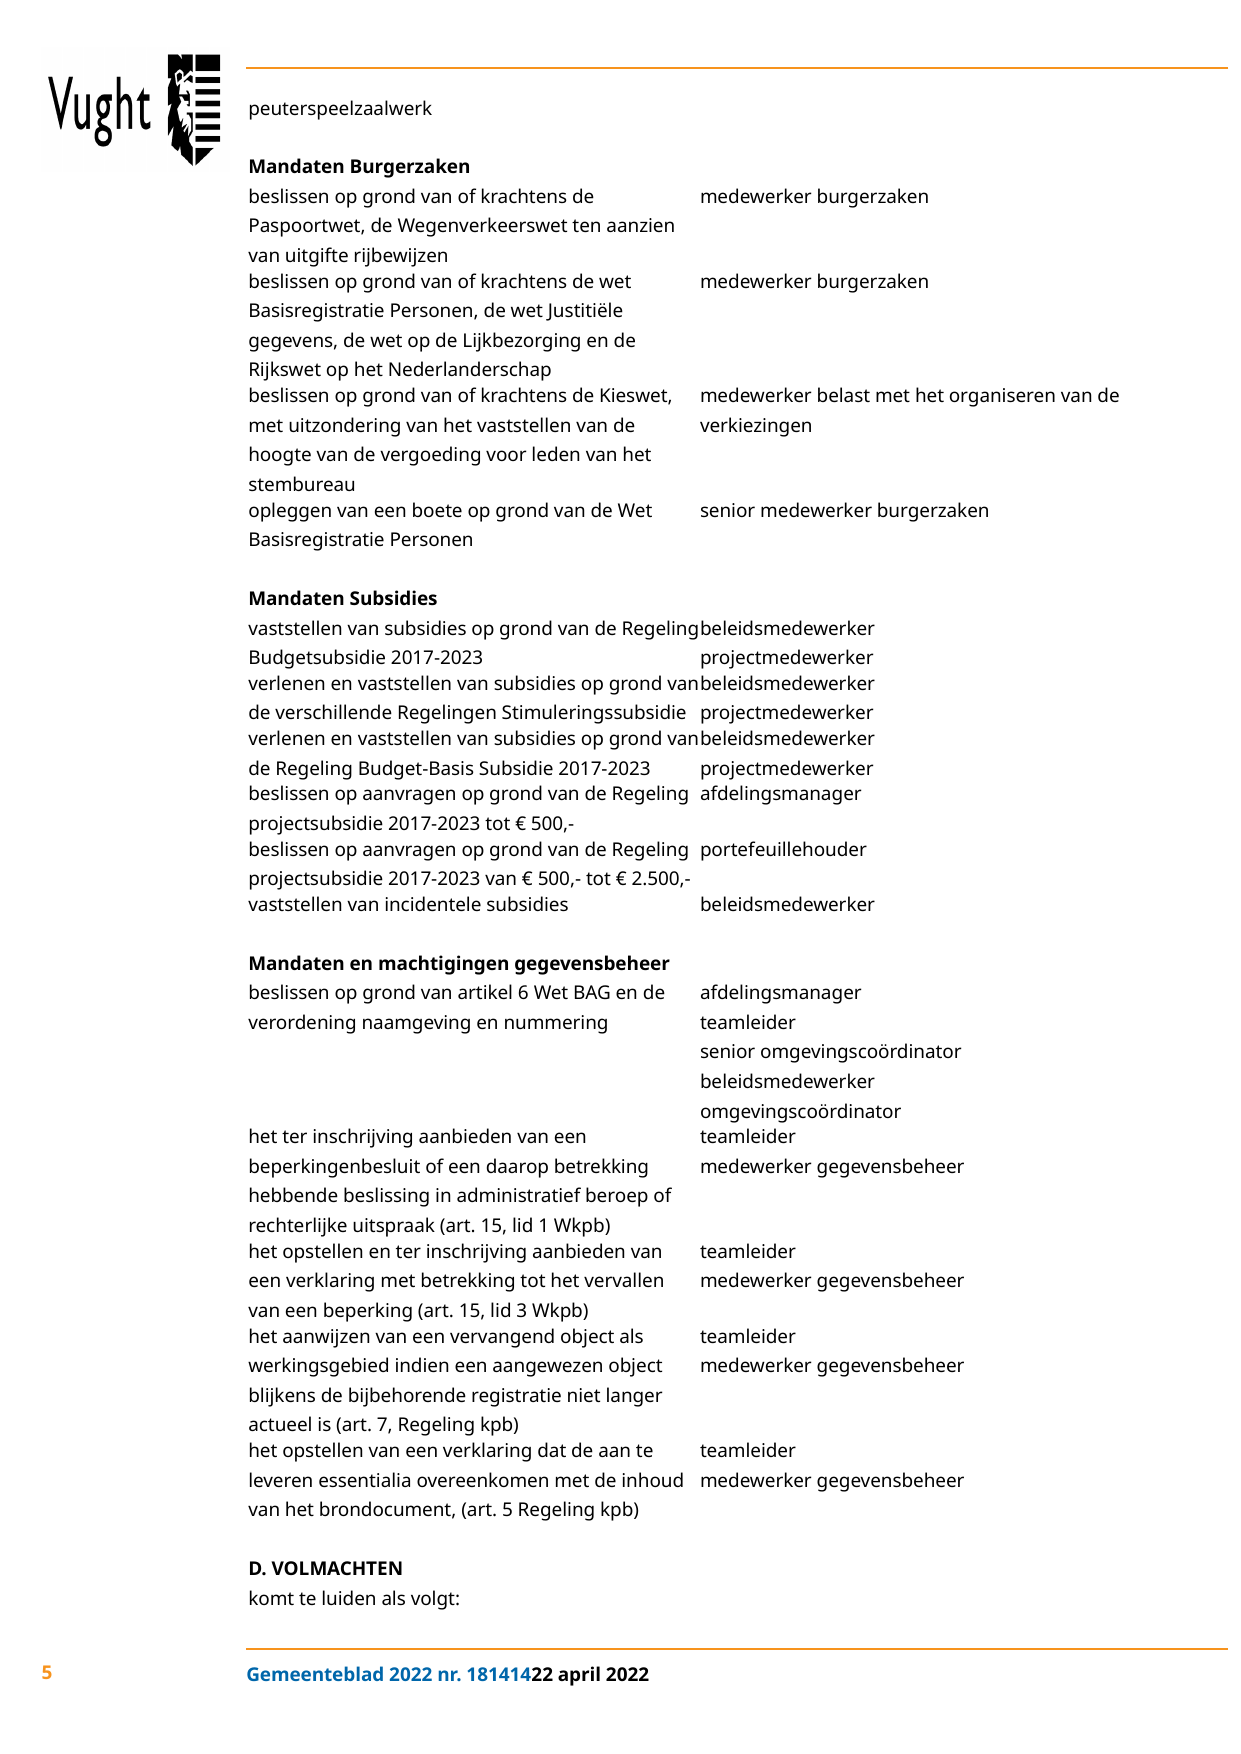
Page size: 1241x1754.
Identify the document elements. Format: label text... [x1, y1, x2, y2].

table_header afdelingsmanager teamleider senior omgevingscoördinator beleidsmedewerker omgevingscoördinator [700, 980, 1152, 1123]
table_header beleidsmedewerker projectmedewerker [700, 615, 1152, 670]
picture [41, 47, 231, 172]
table_header beslissen op grond van artikel 6 Wet BAG en de verordening naamgeving en nummering [248, 980, 700, 1123]
table_cell afdelingsmanager [700, 781, 1152, 836]
table_cell portefeuillehouder [700, 836, 1152, 891]
table_cell verlenen en vaststellen van subsidies op grond van de verschillende Regelingen Stimuleringssubsidie [248, 670, 700, 725]
table_cell het ter inschrijving aanbieden van een beperkingenbesluit of een daarop betrekking hebbende beslissing in administratief beroep of rechterlijke uitspraak (art. 15, lid 1 Wkpb) [248, 1124, 700, 1238]
table_cell teamleider medewerker gegevensbeheer [700, 1438, 1152, 1522]
table_cell beleidsmedewerker projectmedewerker [700, 670, 1152, 725]
table_cell beslissen op grond van of krachtens de Kieswet, met uitzondering van het vaststellen van de hoogte van de vergoeding voor leden van het stembureau [248, 383, 700, 497]
table_cell het opstellen van een verklaring dat de aan te leveren essentialia overeenkomen met de inhoud van het brondocument, (art. 5 Regeling kpb) [248, 1438, 700, 1522]
table_cell medewerker belast met het organiseren van de verkiezingen [700, 383, 1152, 497]
table_cell [700, 95, 1152, 121]
table_cell beslissen op grond van of krachtens de wet Basisregistratie Personen, de wet Justitiële gegevens, de wet op de Lijkbezorging en de Rijkswet op het Nederlanderschap [248, 268, 700, 382]
table_cell medewerker burgerzaken [700, 268, 1152, 382]
table_cell teamleider medewerker gegevensbeheer [700, 1124, 1152, 1238]
table_cell beleidsmedewerker [700, 891, 1152, 917]
table_header vaststellen van subsidies op grond van de Regeling Budgetsubsidie 2017-2023 [248, 615, 700, 670]
table_cell het aanwijzen van een vervangend object als werkingsgebied indien een aangewezen object blijkens de bijbehorende registratie niet langer actueel is (art. 7, Regeling kpb) [248, 1323, 700, 1437]
table_cell peuterspeelzaalwerk [248, 95, 700, 121]
text Mandaten Burgerzaken [248, 153, 1152, 179]
table_cell verlenen en vaststellen van subsidies op grond van de Regeling Budget-Basis Subsidie 2017-2023 [248, 725, 700, 781]
table_cell teamleider medewerker gegevensbeheer [700, 1323, 1152, 1437]
table_cell vaststellen van incidentele subsidies [248, 891, 700, 917]
table_cell teamleider medewerker gegevensbeheer [700, 1238, 1152, 1323]
table_cell beslissen op aanvragen op grond van de Regeling projectsubsidie 2017-2023 tot € 500,- [248, 781, 700, 836]
text komt te luiden als volgt: [248, 1585, 1152, 1610]
text Mandaten en machtigingen gegevensbeheer [248, 950, 1152, 976]
table_cell beslissen op aanvragen op grond van de Regeling projectsubsidie 2017-2023 van € 500,- tot € 2.500,- [248, 836, 700, 891]
text D. VOLMACHTEN [248, 1555, 1152, 1581]
table_cell beleidsmedewerker projectmedewerker [700, 725, 1152, 781]
table_cell senior medewerker burgerzaken [700, 497, 1152, 552]
text Mandaten Subsidies [248, 585, 1152, 611]
table_header medewerker burgerzaken [700, 183, 1152, 268]
table_cell opleggen van een boete op grond van de Wet Basisregistratie Personen [248, 497, 700, 552]
table_header beslissen op grond van of krachtens de Paspoortwet, de Wegenverkeerswet ten aanzien van uitgifte rijbewijzen [248, 183, 700, 268]
table_cell het opstellen en ter inschrijving aanbieden van een verklaring met betrekking tot het vervallen van een beperking (art. 15, lid 3 Wkpb) [248, 1238, 700, 1323]
